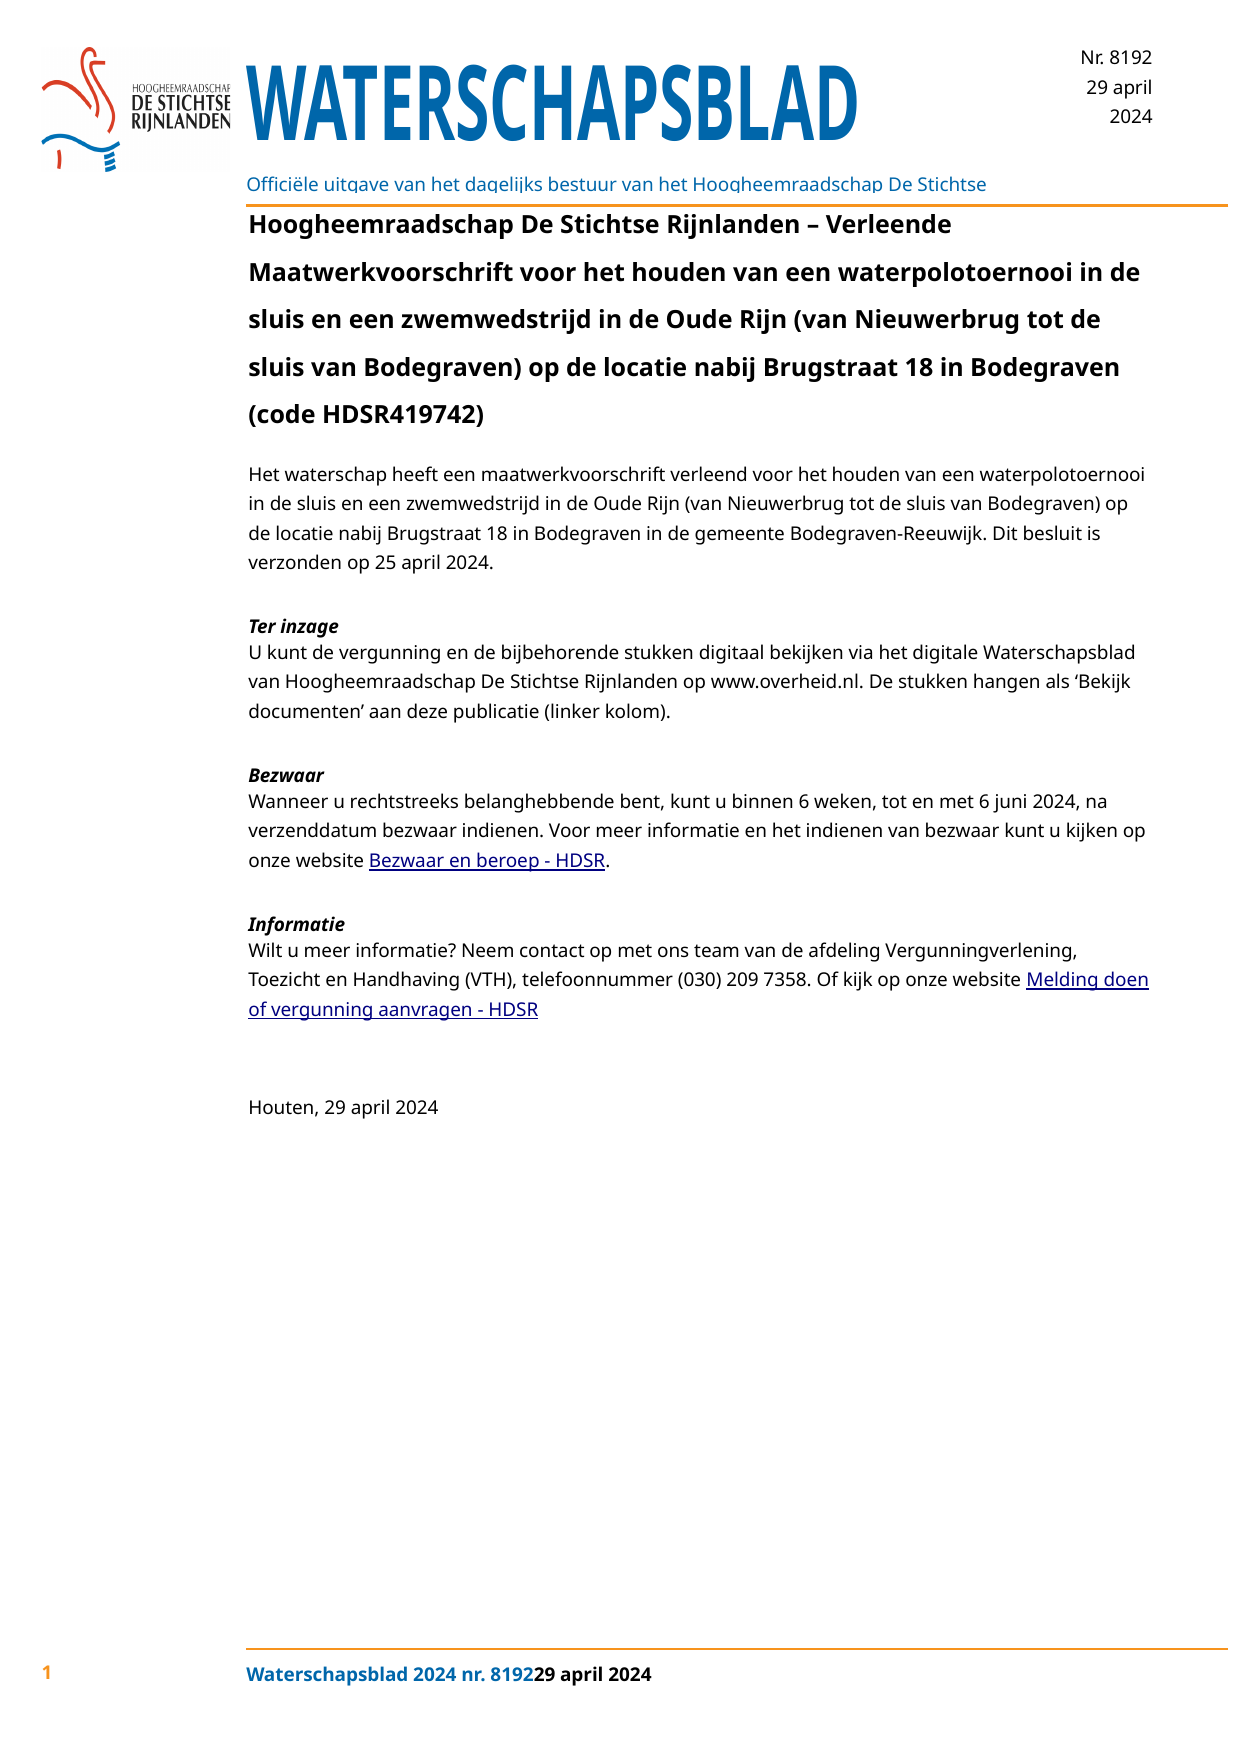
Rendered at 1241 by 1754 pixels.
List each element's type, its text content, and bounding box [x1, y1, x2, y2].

text Informatie [248, 911, 1152, 937]
text Bezwaar [248, 762, 1152, 788]
text Ter inzage [248, 613, 1152, 639]
text Wilt u meer informatie? Neem contact op met ons team van de afdeling Vergunningverlening, Toezicht en Handhaving (VTH), telefoonnummer (030) 209 7358. Of kijk op onze website Melding doen of vergunning aanvragen - HDSR [248, 937, 1152, 1022]
text Hoogheemraadschap De Stichtse Rijnlanden – Verleende Maatwerkvoorschrift voor het houden van een waterpolotoernooi in de sluis en een zwemwedstrijd in de Oude Rijn (van Nieuwerbrug tot de sluis van Bodegraven) op de locatie nabij Brugstraat 18 in Bodegraven (code HDSR419742) [248, 207, 1152, 431]
text Houten, 29 april 2024 [248, 1094, 1152, 1120]
text U kunt de vergunning en de bijbehorende stukken digitaal bekijken via het digitale Waterschapsblad van Hoogheemraadschap De Stichtse Rijnlanden op www.overheid.nl. De stukken hangen als ‘Bekijk documenten’ aan deze publicatie (linker kolom). [248, 639, 1152, 724]
picture [41, 47, 231, 172]
text Wanneer u rechtstreeks belanghebbende bent, kunt u binnen 6 weken, tot en met 6 juni 2024, na verzenddatum bezwaar indienen. Voor meer informatie en het indienen van bezwaar kunt u kijken op onze website Bezwaar en beroep - HDSR. [248, 788, 1152, 873]
text Het waterschap heeft een maatwerkvoorschrift verleend voor het houden van een waterpolotoernooi in de sluis en een zwemwedstrijd in de Oude Rijn (van Nieuwerbrug tot de sluis van Bodegraven) op de locatie nabij Brugstraat 18 in Bodegraven in de gemeente Bodegraven-Reeuwijk. Dit besluit is verzonden op 25 april 2024. [248, 461, 1152, 575]
